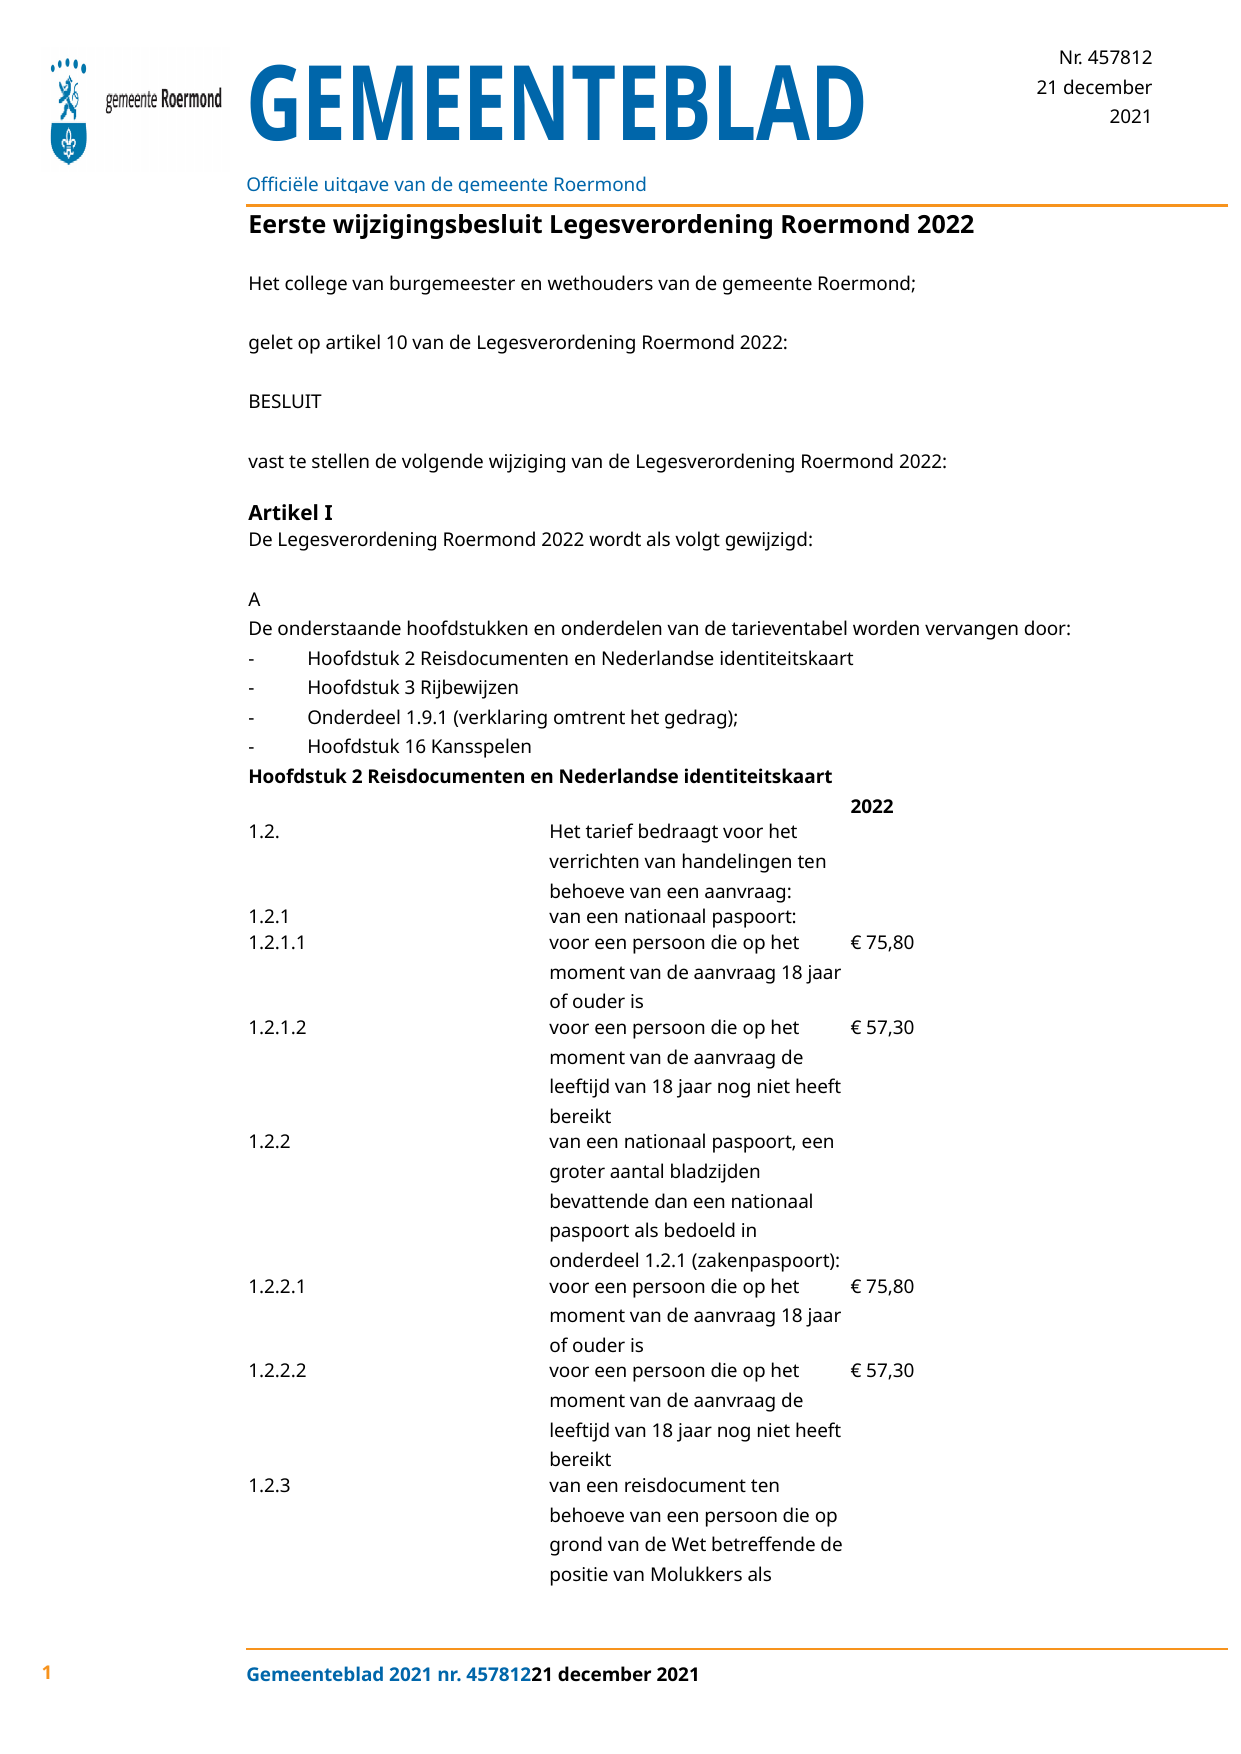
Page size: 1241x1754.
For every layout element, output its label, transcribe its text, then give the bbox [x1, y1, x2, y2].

table_cell van een nationaal paspoort: [549, 904, 850, 929]
table_header [549, 793, 850, 819]
table_cell [850, 904, 1152, 929]
list Hoofdstuk 2 Reisdocumenten en Nederlandse identiteitskaart [248, 645, 1152, 671]
text gelet op artikel 10 van de Legesverordening Roermond 2022: [248, 329, 1152, 355]
text De Legesverordening Roermond 2022 wordt als volgt gewijzigd: [248, 527, 1152, 552]
text Hoofdstuk 2 Reisdocumenten en Nederlandse identiteitskaart [248, 763, 1152, 789]
table_cell voor een persoon die op het moment van de aanvraag de leeftijd van 18 jaar nog niet heeft bereikt [549, 1014, 850, 1129]
list Hoofdstuk 16 Kansspelen [248, 734, 1152, 759]
text Het college van burgemeester en wethouders van de gemeente Roermond; [248, 270, 1152, 296]
text A [248, 586, 1152, 612]
table_header [248, 793, 549, 819]
table_cell € 57,30 [850, 1014, 1152, 1129]
table_cell [850, 1129, 1152, 1273]
table_cell [850, 1472, 1152, 1587]
picture [41, 47, 231, 172]
table_cell 1.2.1.2 [248, 1014, 549, 1129]
table_cell 1.2.3 [248, 1472, 549, 1587]
table_cell voor een persoon die op het moment van de aanvraag 18 jaar of ouder is [549, 929, 850, 1014]
text vast te stellen de volgende wijziging van de Legesverordening Roermond 2022: [248, 448, 1152, 473]
text Eerste wijzigingsbesluit Legesverordening Roermond 2022 [248, 207, 1152, 241]
table_cell voor een persoon die op het moment van de aanvraag 18 jaar of ouder is [549, 1273, 850, 1358]
text BESLUIT [248, 389, 1152, 414]
table_cell € 75,80 [850, 929, 1152, 1014]
table_cell Het tarief bedraagt voor het verrichten van handelingen ten behoeve van een aanvraag: [549, 819, 850, 904]
table_cell van een reisdocument ten behoeve van een persoon die op grond van de Wet betreffende de positie van Molukkers als [549, 1472, 850, 1587]
table_cell 1.2.1 [248, 904, 549, 929]
list Onderdeel 1.9.1 (verklaring omtrent het gedrag); [248, 704, 1152, 730]
table_cell voor een persoon die op het moment van de aanvraag de leeftijd van 18 jaar nog niet heeft bereikt [549, 1358, 850, 1472]
table_cell 1.2.1.1 [248, 929, 549, 1014]
table_cell 1.2.2 [248, 1129, 549, 1273]
table_cell 1.2.2.2 [248, 1358, 549, 1472]
table_cell [850, 819, 1152, 904]
table_cell 1.2.2.1 [248, 1273, 549, 1358]
table_cell € 57,30 [850, 1358, 1152, 1472]
text Artikel I [248, 498, 1152, 527]
table_header 2022 [850, 793, 1152, 819]
text De onderstaande hoofdstukken en onderdelen van de tarieventabel worden vervangen door: [248, 615, 1152, 641]
table_cell 1.2. [248, 819, 549, 904]
table_cell van een nationaal paspoort, een groter aantal bladzijden bevattende dan een nationaal paspoort als bedoeld in onderdeel 1.2.1 (zakenpaspoort): [549, 1129, 850, 1273]
table_cell € 75,80 [850, 1273, 1152, 1358]
list Hoofdstuk 3 Rijbewijzen [248, 674, 1152, 700]
